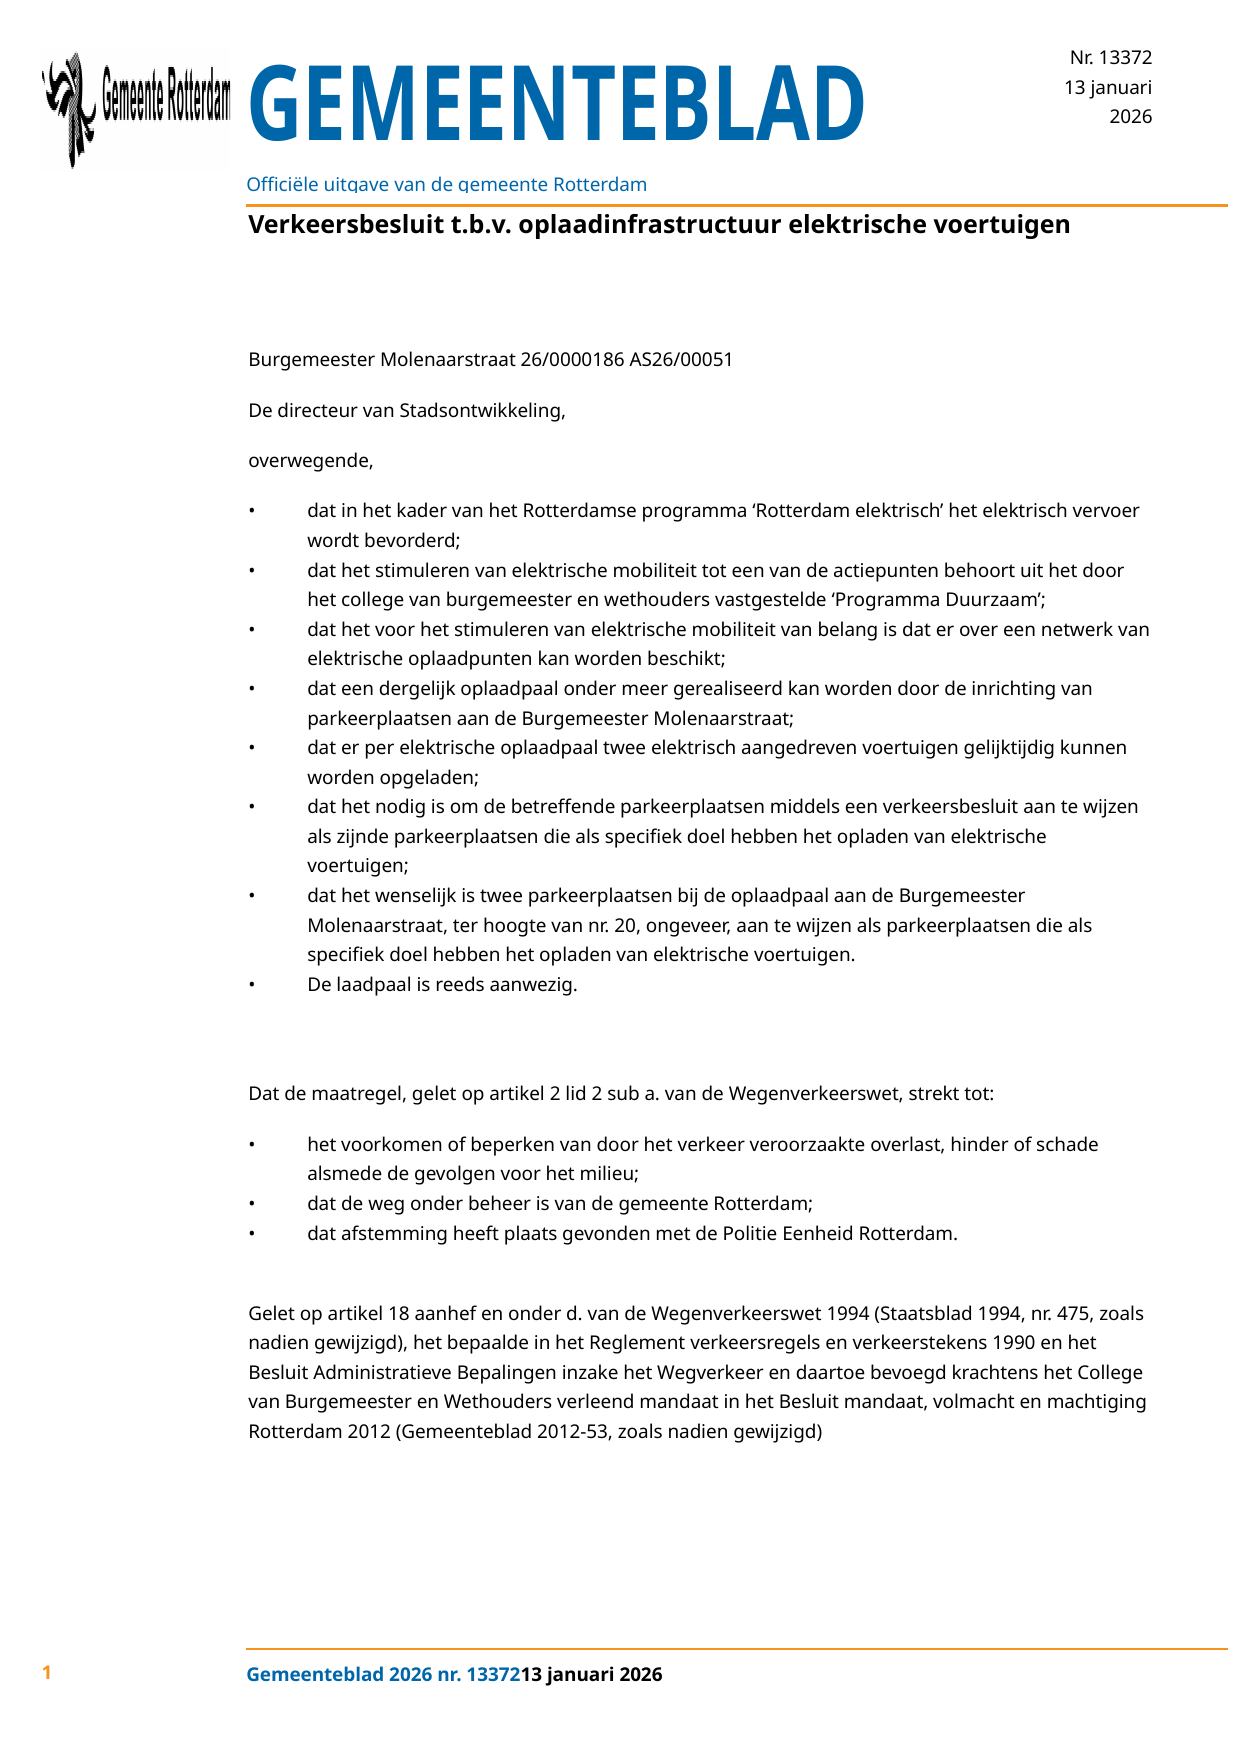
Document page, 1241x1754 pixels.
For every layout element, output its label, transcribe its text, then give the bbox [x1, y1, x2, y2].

text Dat de maatregel, gelet op artikel 2 lid 2 sub a. van de Wegenverkeerswet, strekt tot: [248, 1081, 1152, 1106]
list dat het voor het stimuleren van elektrische mobiliteit van belang is dat er over een netwerk van elektrische oplaadpunten kan worden beschikt; [248, 616, 1152, 671]
list dat in het kader van het Rotterdamse programma ‘Rotterdam elektrisch’ het elektrisch vervoer wordt bevorderd; [248, 498, 1152, 553]
text overwegende, [248, 447, 1152, 473]
list dat er per elektrische oplaadpaal twee elektrisch aangedreven voertuigen gelijktijdig kunnen worden opgeladen; [248, 734, 1152, 790]
text Gelet op artikel 18 aanhef en onder d. van de Wegenverkeerswet 1994 (Staatsblad 1994, nr. 475, zoals nadien gewijzigd), het bepaalde in het Reglement verkeersregels en verkeerstekens 1990 en het Besluit Administratieve Bepalingen inzake het Wegverkeer en daartoe bevoegd krachtens het College van Burgemeester en Wethouders verleend mandaat in het Besluit mandaat, volmacht en machtiging Rotterdam 2012 (Gemeenteblad 2012-53, zoals nadien gewijzigd) [248, 1300, 1152, 1444]
list dat een dergelijk oplaadpaal onder meer gerealiseerd kan worden door de inrichting van parkeerplaatsen aan de Burgemeester Molenaarstraat; [248, 675, 1152, 731]
text Verkeersbesluit t.b.v. oplaadinfrastructuur elektrische voertuigen [248, 207, 1152, 241]
picture [41, 47, 231, 172]
list dat het stimuleren van elektrische mobiliteit tot een van de actiepunten behoort uit het door het college van burgemeester en wethouders vastgestelde ‘Programma Duurzaam’; [248, 557, 1152, 612]
list dat de weg onder beheer is van de gemeente Rotterdam; [248, 1190, 1152, 1216]
list De laadpaal is reeds aanwezig. [248, 971, 1152, 997]
list dat het nodig is om de betreffende parkeerplaatsen middels een verkeersbesluit aan te wijzen als zijnde parkeerplaatsen die als specifiek doel hebben het opladen van elektrische voertuigen; [248, 793, 1152, 878]
list dat het wenselijk is twee parkeerplaatsen bij de oplaadpaal aan de Burgemeester Molenaarstraat, ter hoogte van nr. 20, ongeveer, aan te wijzen als parkeerplaatsen die als specifiek doel hebben het opladen van elektrische voertuigen. [248, 882, 1152, 967]
list dat afstemming heeft plaats gevonden met de Politie Eenheid Rotterdam. [248, 1220, 1152, 1246]
text Burgemeester Molenaarstraat 26/0000186 AS26/00051 [248, 346, 1152, 372]
list het voorkomen of beperken van door het verkeer veroorzaakte overlast, hinder of schade alsmede de gevolgen voor het milieu; [248, 1131, 1152, 1186]
text De directeur van Stadsontwikkeling, [248, 397, 1152, 423]
